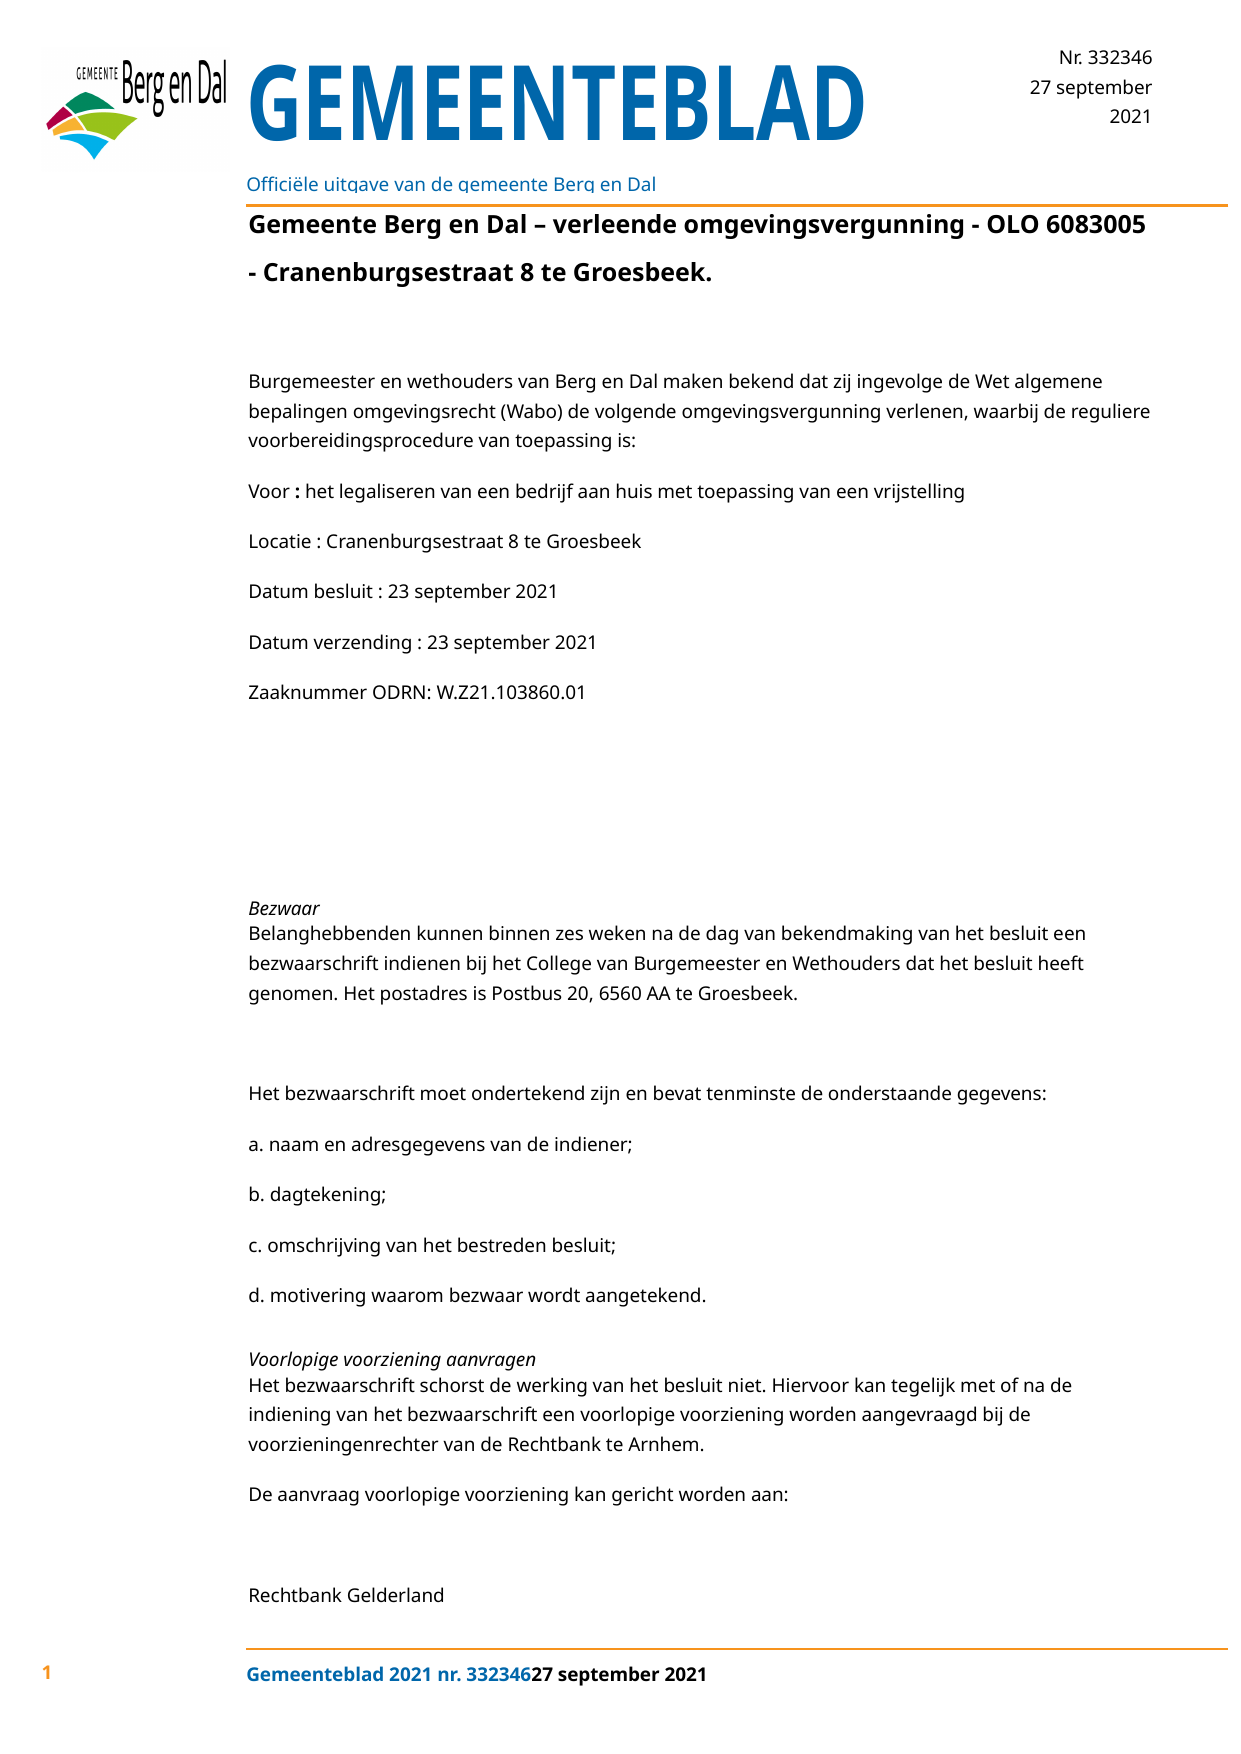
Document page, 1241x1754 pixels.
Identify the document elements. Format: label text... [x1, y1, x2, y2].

text Rechtbank Gelderland [248, 1582, 1152, 1608]
text a. naam en adresgegevens van de indiener; [248, 1131, 1152, 1157]
text b. dagtekening; [248, 1181, 1152, 1207]
text Voor : het legaliseren van een bedrijf aan huis met toepassing van een vrijstelling [248, 478, 1152, 504]
text Zaaknummer ODRN: W.Z21.103860.01 [248, 679, 1152, 705]
text Belanghebbenden kunnen binnen zes weken na de dag van bekendmaking van het besluit een bezwaarschrift indienen bij het College van Burgemeester en Wethouders dat het besluit heeft genomen. Het postadres is Postbus 20, 6560 AA te Groesbeek. [248, 921, 1152, 1005]
text c. omschrijving van het bestreden besluit; [248, 1232, 1152, 1257]
text Voorlopige voorziening aanvragen [248, 1346, 1152, 1372]
text d. motivering waarom bezwaar wordt aangetekend. [248, 1282, 1152, 1308]
picture [41, 47, 231, 172]
text Burgemeester en wethouders van Berg en Dal maken bekend dat zij ingevolge de Wet algemene bepalingen omgevingsrecht (Wabo) de volgende omgevingsvergunning verlenen, waarbij de reguliere voorbereidingsprocedure van toepassing is: [248, 368, 1152, 453]
text Het bezwaarschrift moet ondertekend zijn en bevat tenminste de onderstaande gegevens: [248, 1081, 1152, 1106]
text Het bezwaarschrift schorst de werking van het besluit niet. Hiervoor kan tegelijk met of na de indiening van het bezwaarschrift een voorlopige voorziening worden aangevraagd bij de voorzieningenrechter van de Rechtbank te Arnhem. [248, 1372, 1152, 1457]
text Datum verzending : 23 september 2021 [248, 629, 1152, 655]
text Gemeente Berg en Dal – verleende omgevingsvergunning - OLO 6083005 - Cranenburgsestraat 8 te Groesbeek. [248, 207, 1152, 288]
text Bezwaar [248, 895, 1152, 921]
text Locatie : Cranenburgsestraat 8 te Groesbeek [248, 528, 1152, 554]
text De aanvraag voorlopige voorziening kan gericht worden aan: [248, 1481, 1152, 1507]
text Datum besluit : 23 september 2021 [248, 579, 1152, 604]
